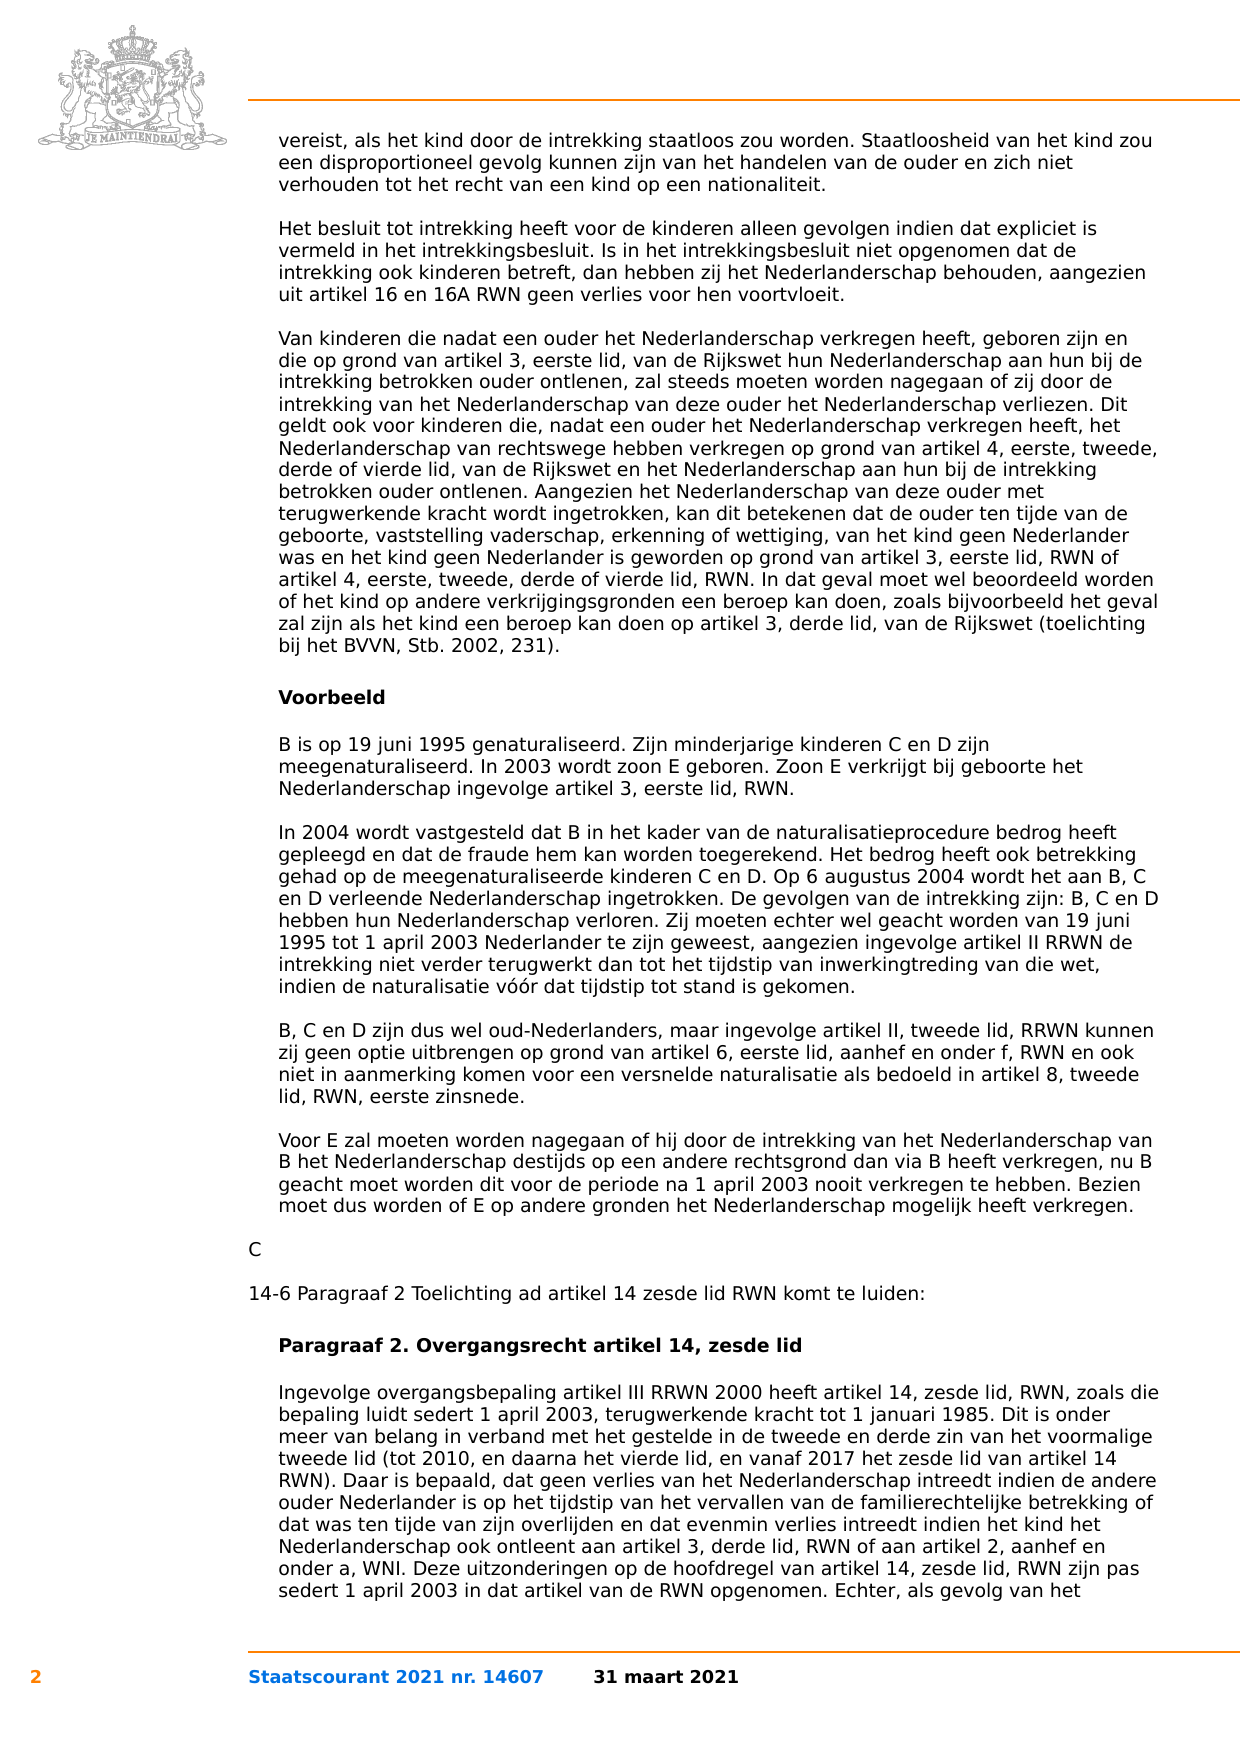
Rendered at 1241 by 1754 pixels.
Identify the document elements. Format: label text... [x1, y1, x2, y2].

text In 2004 wordt vastgesteld dat B in het kader van de naturalisatieprocedure bedrog heeft gepleegd en dat de fraude hem kan worden toegerekend. Het bedrog heeft ook betrekking gehad op de meegenaturaliseerde kinderen C en D. Op 6 augustus 2004 wordt het aan B, C en D verleende Nederlanderschap ingetrokken. De gevolgen van de intrekking zijn: B, C en D hebben hun Nederlanderschap verloren. Zij moeten echter wel geacht worden van 19 juni 1995 tot 1 april 2003 Nederlander te zijn geweest, aangezien ingevolge artikel II RRWN de intrekking niet verder terugwerkt dan tot het tijdstip van inwerkingtreding van die wet, indien de naturalisatie vóór dat tijdstip tot stand is gekomen. [278, 822, 1163, 998]
text Van kinderen die nadat een ouder het Nederlanderschap verkregen heeft, geboren zijn en die op grond van artikel 3, eerste lid, van de Rijkswet hun Nederlanderschap aan hun bij de intrekking betrokken ouder ontlenen, zal steeds moeten worden nagegaan of zij door de intrekking van het Nederlanderschap van deze ouder het Nederlanderschap verliezen. Dit geldt ook voor kinderen die, nadat een ouder het Nederlanderschap verkregen heeft, het Nederlanderschap van rechtswege hebben verkregen op grond van artikel 4, eerste, tweede, derde of vierde lid, van de Rijkswet en het Nederlanderschap aan hun bij de intrekking betrokken ouder ontlenen. Aangezien het Nederlanderschap van deze ouder met terugwerkende kracht wordt ingetrokken, kan dit betekenen dat de ouder ten tijde van de geboorte, vaststelling vaderschap, erkenning of wettiging, van het kind geen Nederlander was en het kind geen Nederlander is geworden op grond van artikel 3, eerste lid, RWN of artikel 4, eerste, tweede, derde of vierde lid, RWN. In dat geval moet wel beoordeeld worden of het kind op andere verkrijgingsgronden een beroep kan doen, zoals bijvoorbeeld het geval zal zijn als het kind een beroep kan doen op artikel 3, derde lid, van de Rijkswet (toelichting bij het BVVN, Stb. 2002, 231). [278, 327, 1163, 657]
text Ingevolge overgangsbepaling artikel III RRWN 2000 heeft artikel 14, zesde lid, RWN, zoals die bepaling luidt sedert 1 april 2003, terugwerkende kracht tot 1 januari 1985. Dit is onder meer van belang in verband met het gestelde in de tweede en derde zin van het voormalige tweede lid (tot 2010, en daarna het vierde lid, en vanaf 2017 het zesde lid van artikel 14 RWN). Daar is bepaald, dat geen verlies van het Nederlanderschap intreedt indien de andere ouder Nederlander is op het tijdstip van het vervallen van de familierechtelijke betrekking of dat was ten tijde van zijn overlijden en dat evenmin verlies intreedt indien het kind het Nederlanderschap ook ontleent aan artikel 3, derde lid, RWN of aan artikel 2, aanhef en onder a, WNI. Deze uitzonderingen op de hoofdregel van artikel 14, zesde lid, RWN zijn pas sedert 1 april 2003 in dat artikel van de RWN opgenomen. Echter, als gevolg van het [278, 1382, 1163, 1602]
text B, C en D zijn dus wel oud-Nederlanders, maar ingevolge artikel II, tweede lid, RRWN kunnen zij geen optie uitbrengen op grond van artikel 6, eerste lid, aanhef en onder f, RWN en ook niet in aanmerking komen voor een versnelde naturalisatie als bedoeld in artikel 8, tweede lid, RWN, eerste zinsnede. [278, 1020, 1163, 1108]
text C [248, 1239, 1163, 1261]
subtitle Voorbeeld [278, 687, 1163, 709]
subtitle Paragraaf 2. Overgangsrecht artikel 14, zesde lid [278, 1335, 1163, 1357]
text 14-6 Paragraaf 2 Toelichting ad artikel 14 zesde lid RWN komt te luiden: [248, 1283, 1163, 1305]
text vereist, als het kind door de intrekking staatloos zou worden. Staatloosheid van het kind zou een disproportioneel gevolg kunnen zijn van het handelen van de ouder en zich niet verhouden tot het recht van een kind op een nationaliteit. [278, 130, 1163, 196]
text B is op 19 juni 1995 genaturaliseerd. Zijn minderjarige kinderen C en D zijn meegenaturaliseerd. In 2003 wordt zoon E geboren. Zoon E verkrijgt bij geboorte het Nederlanderschap ingevolge artikel 3, eerste lid, RWN. [278, 734, 1163, 800]
text Het besluit tot intrekking heeft voor de kinderen alleen gevolgen indien dat expliciet is vermeld in het intrekkingsbesluit. Is in het intrekkingsbesluit niet opgenomen dat de intrekking ook kinderen betreft, dan hebben zij het Nederlanderschap behouden, aangezien uit artikel 16 en 16A RWN geen verlies voor hen voortvloeit. [278, 218, 1163, 306]
picture [38, 25, 227, 150]
text Voor E zal moeten worden nagegaan of hij door de intrekking van het Nederlanderschap van B het Nederlanderschap destijds op een andere rechtsgrond dan via B heeft verkregen, nu B geacht moet worden dit voor de periode na 1 april 2003 nooit verkregen te hebben. Bezien moet dus worden of E op andere gronden het Nederlanderschap mogelijk heeft verkregen. [278, 1129, 1163, 1217]
